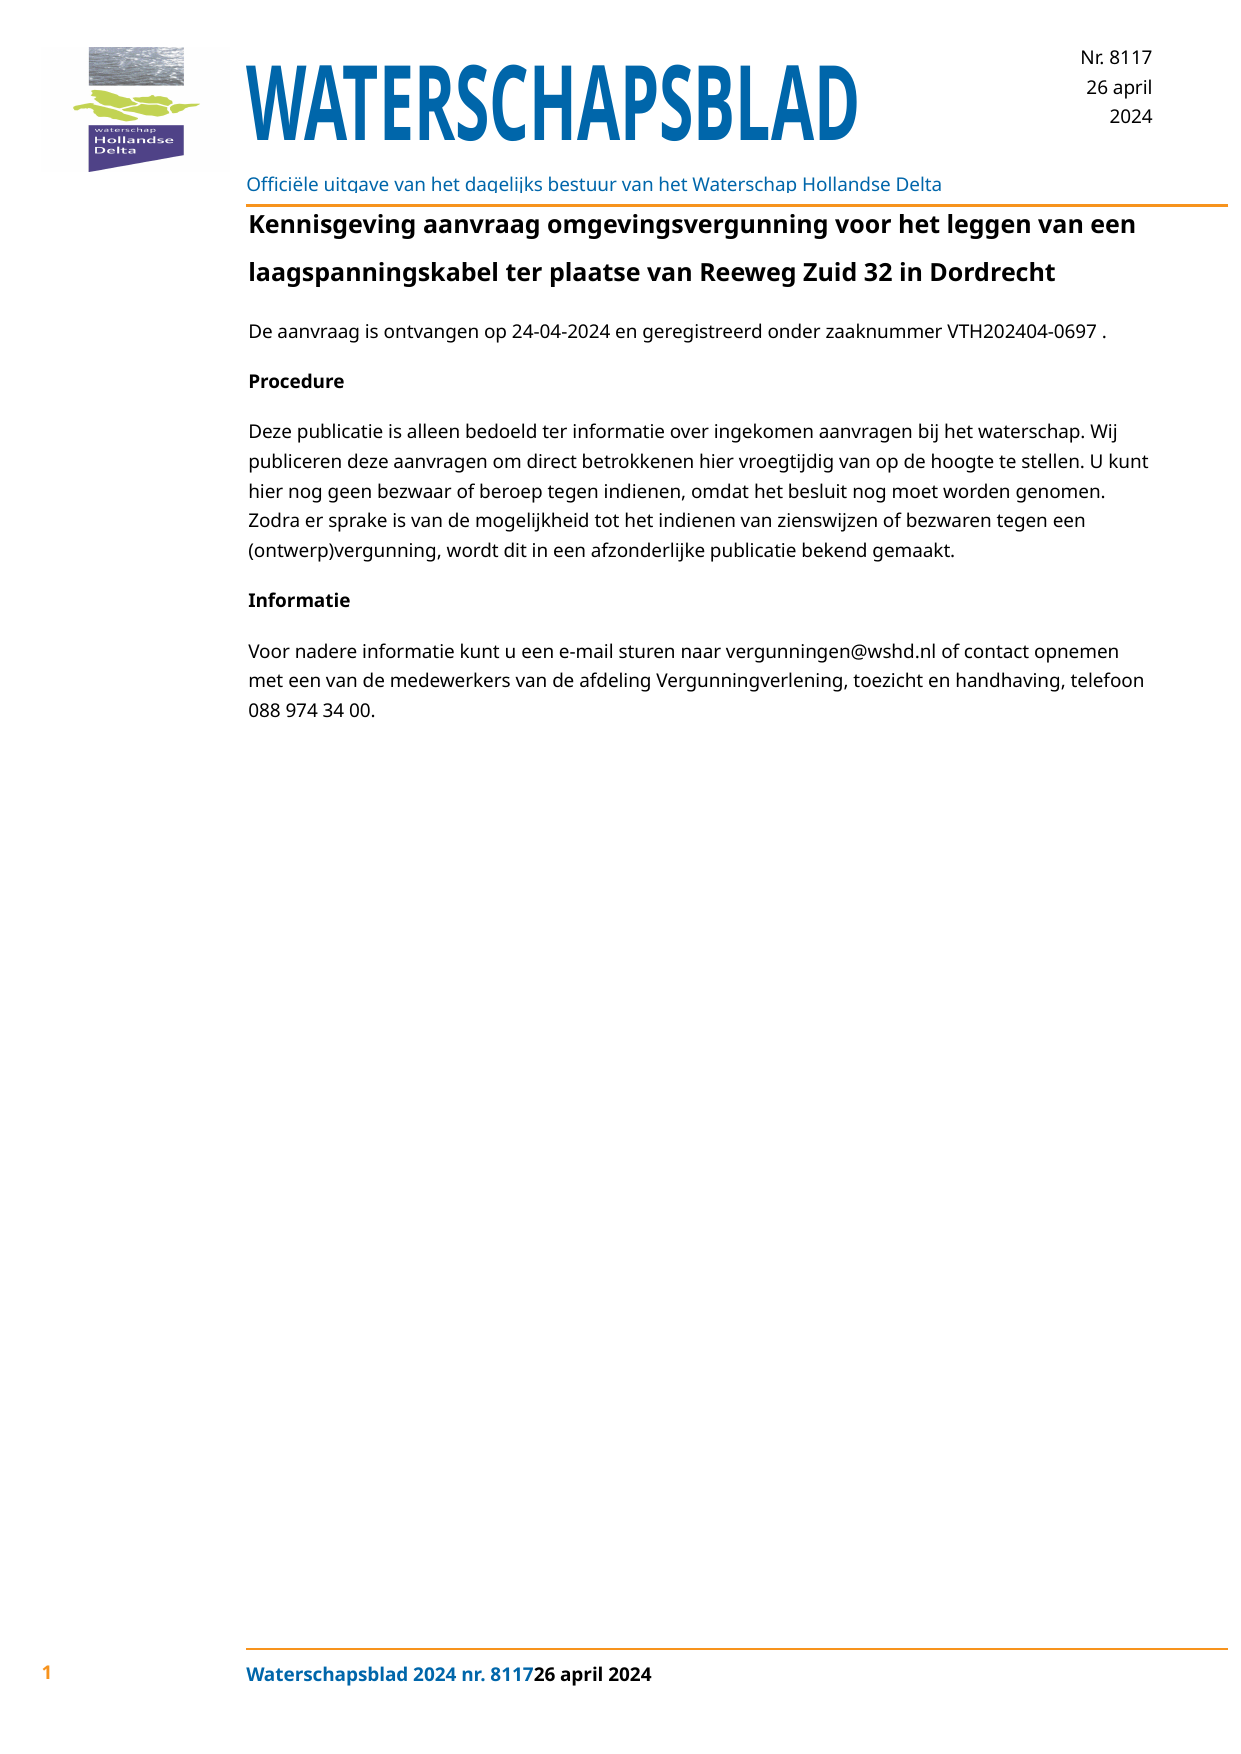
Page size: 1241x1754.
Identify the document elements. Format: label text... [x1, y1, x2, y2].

text Procedure [248, 368, 1152, 394]
text Voor nadere informatie kunt u een e-mail sturen naar vergunningen@wshd.nl of contact opnemen met een van de medewerkers van de afdeling Vergunningverlening, toezicht en handhaving, telefoon 088 974 34 00. [248, 638, 1152, 723]
text Informatie [248, 587, 1152, 613]
text Deze publicatie is alleen bedoeld ter informatie over ingekomen aanvragen bij het waterschap. Wij publiceren deze aanvragen om direct betrokkenen hier vroegtijdig van op de hoogte te stellen. U kunt hier nog geen bezwaar of beroep tegen indienen, omdat het besluit nog moet worden genomen. Zodra er sprake is van de mogelijkheid tot het indienen van zienswijzen of bezwaren tegen een (ontwerp)vergunning, wordt dit in een afzonderlijke publicatie bekend gemaakt. [248, 419, 1152, 563]
picture [41, 47, 231, 172]
text Kennisgeving aanvraag omgevingsvergunning voor het leggen van een laagspanningskabel ter plaatse van Reeweg Zuid 32 in Dordrecht [248, 207, 1152, 288]
text De aanvraag is ontvangen op 24-04-2024 en geregistreerd onder zaaknummer VTH202404-0697 . [248, 318, 1152, 344]
